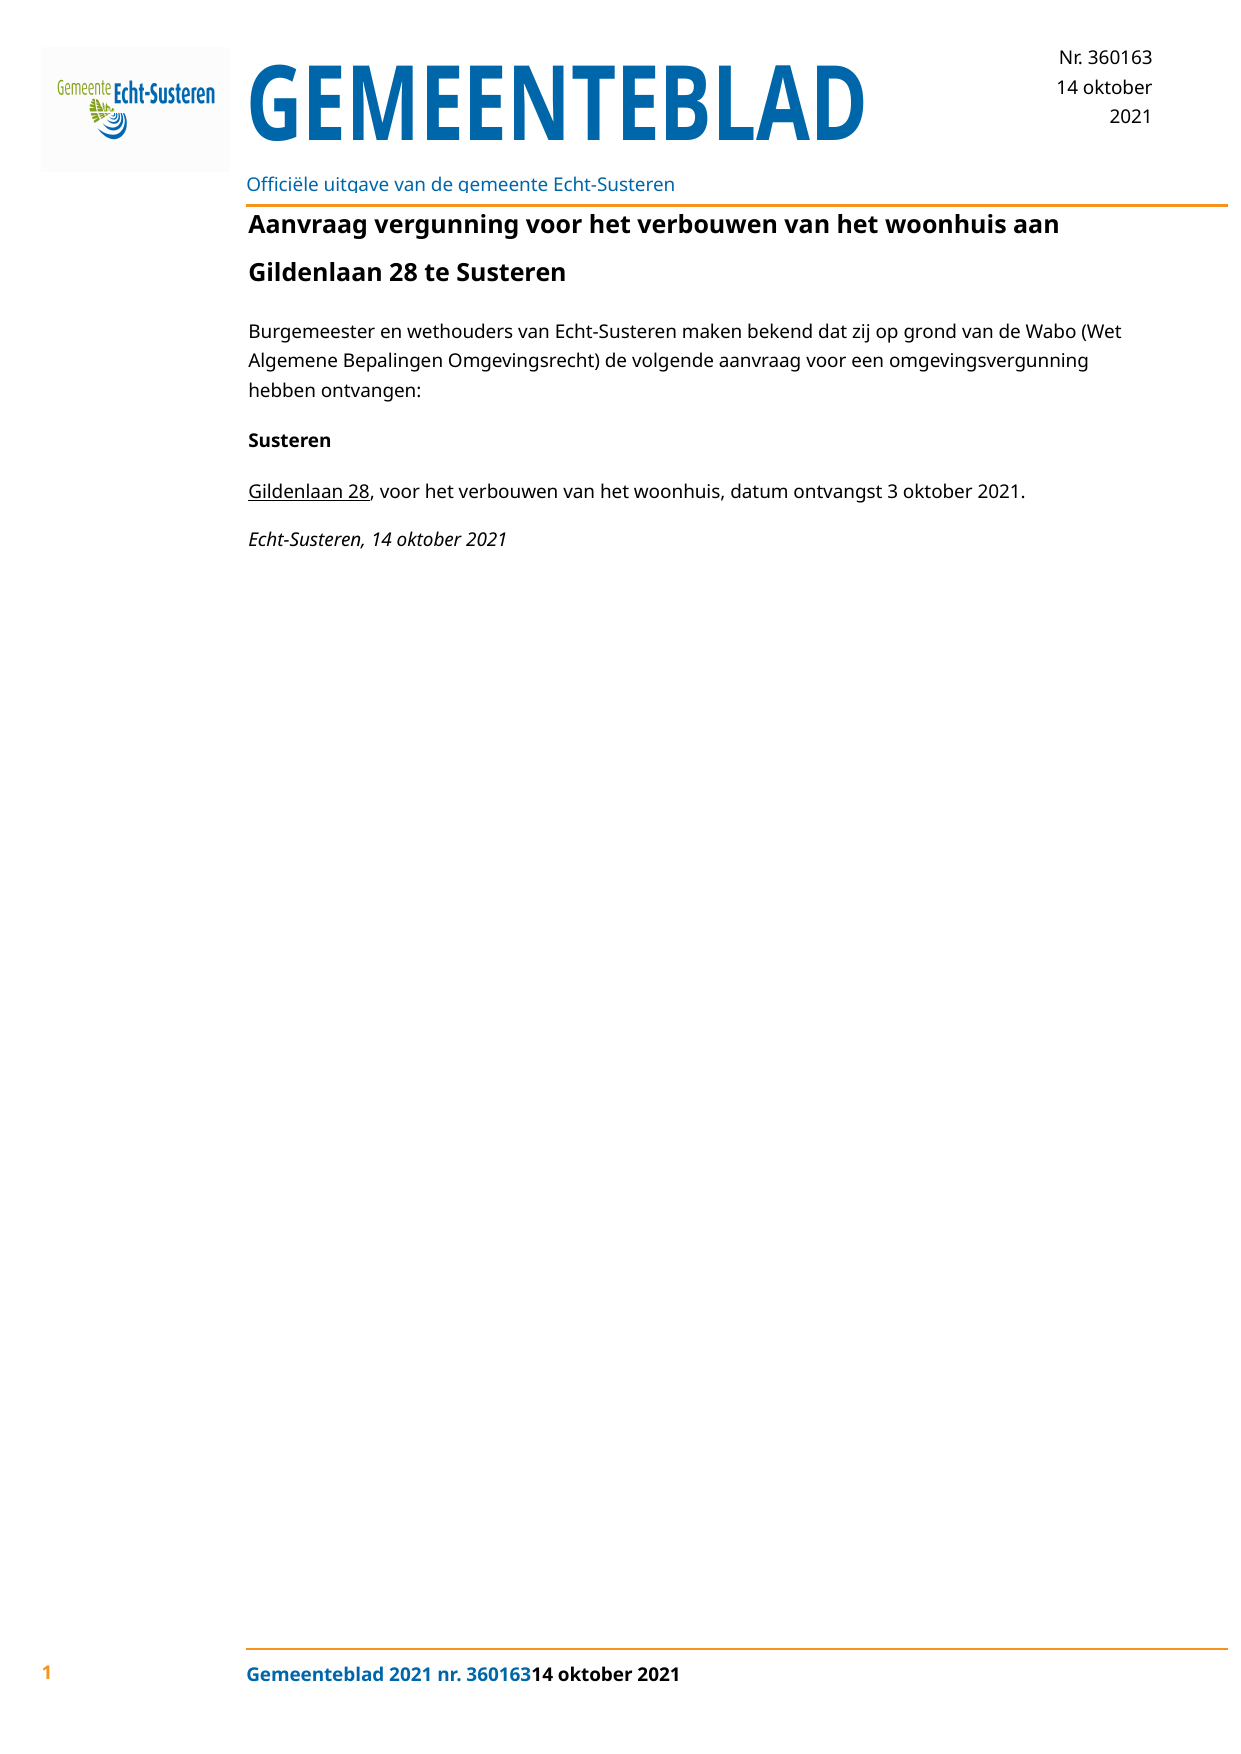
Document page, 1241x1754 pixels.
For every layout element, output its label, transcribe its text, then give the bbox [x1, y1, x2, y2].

text Echt-Susteren, 14 oktober 2021 [248, 526, 1152, 551]
text Burgemeester en wethouders van Echt-Susteren maken bekend dat zij op grond van de Wabo (Wet Algemene Bepalingen Omgevingsrecht) de volgende aanvraag voor een omgevingsvergunning hebben ontvangen: [248, 318, 1152, 403]
picture [41, 47, 231, 172]
text Aanvraag vergunning voor het verbouwen van het woonhuis aan Gildenlaan 28 te Susteren [248, 207, 1152, 288]
text Susteren [248, 427, 1152, 453]
text Gildenlaan 28, voor het verbouwen van het woonhuis, datum ontvangst 3 oktober 2021. [248, 478, 1152, 504]
